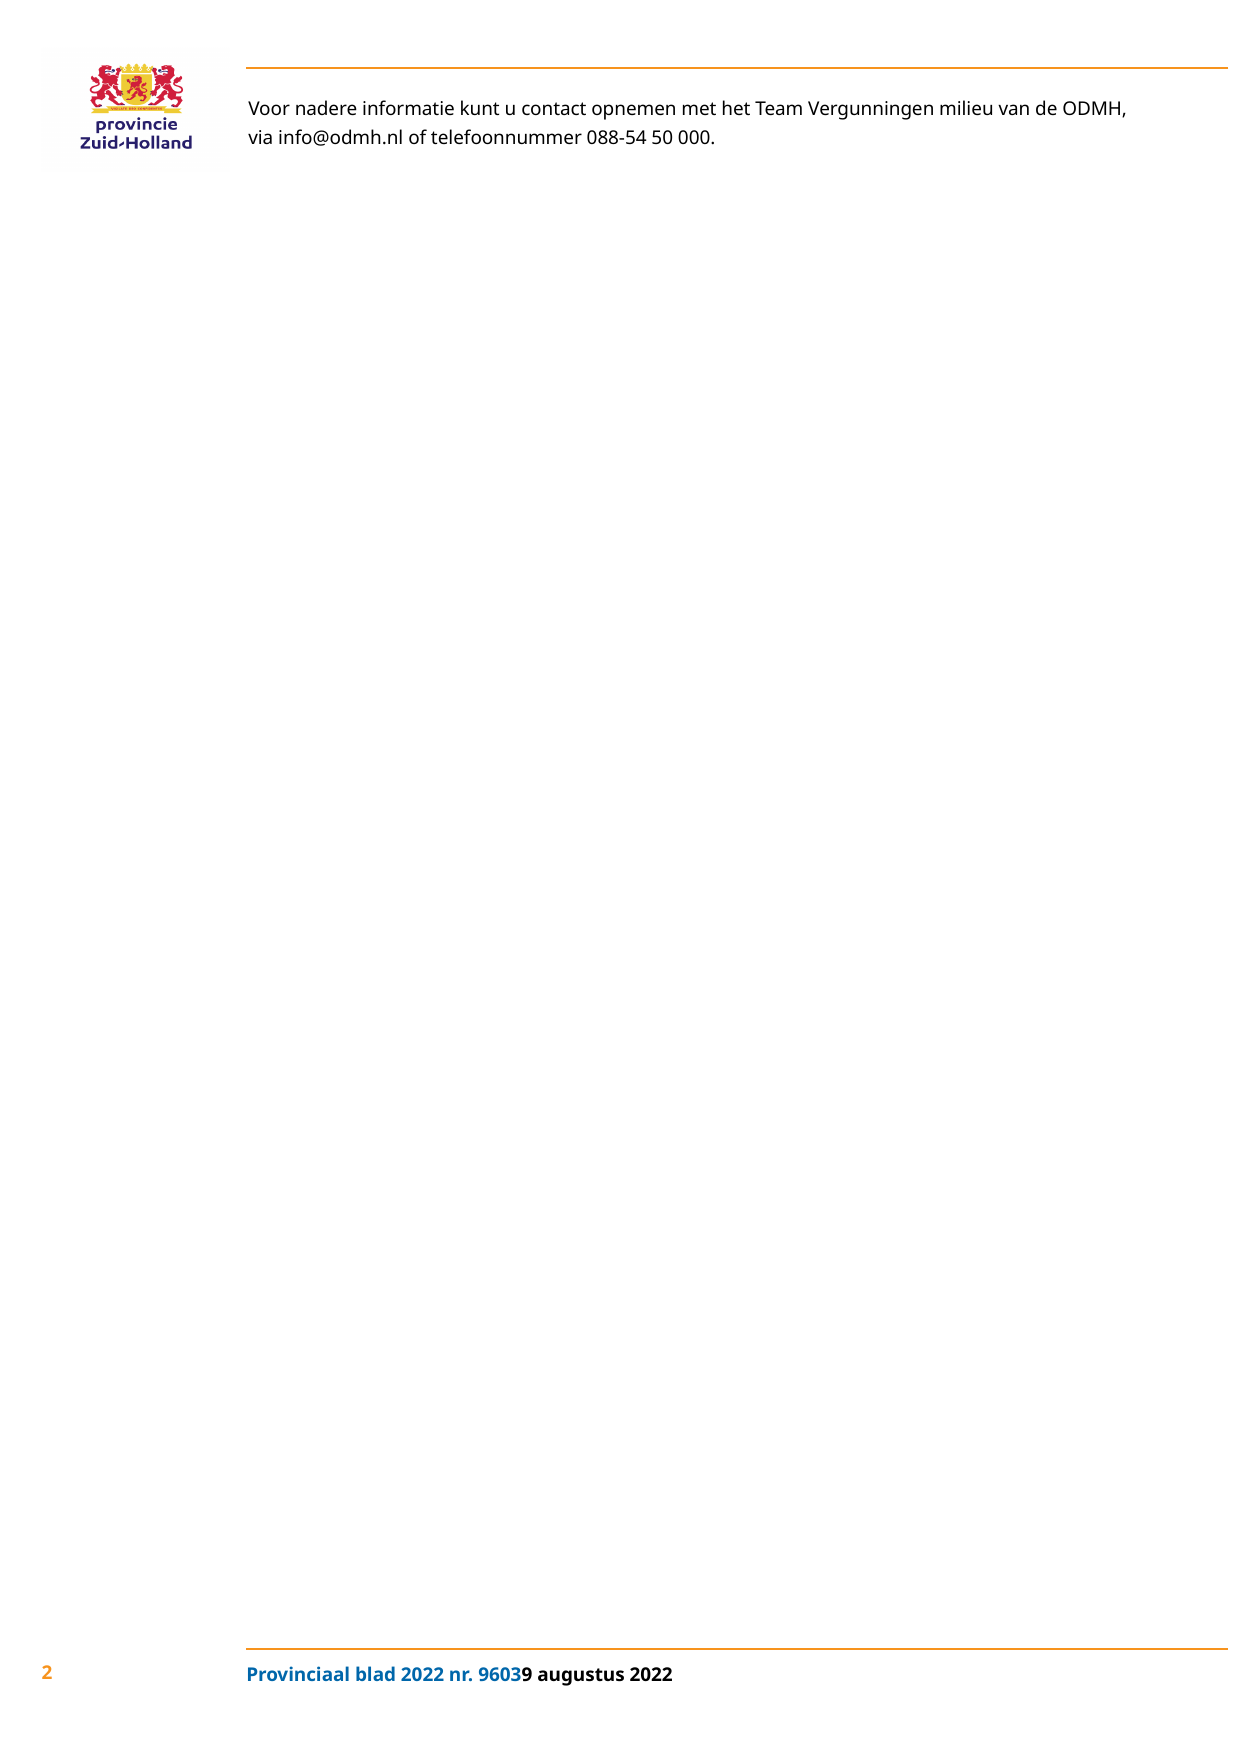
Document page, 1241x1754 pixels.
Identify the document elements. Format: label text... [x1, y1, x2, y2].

text Voor nadere informatie kunt u contact opnemen met het Team Vergunningen milieu van de ODMH, via info@odmh.nl of telefoonnummer 088-54 50 000. [248, 95, 1152, 150]
picture [41, 47, 231, 172]
